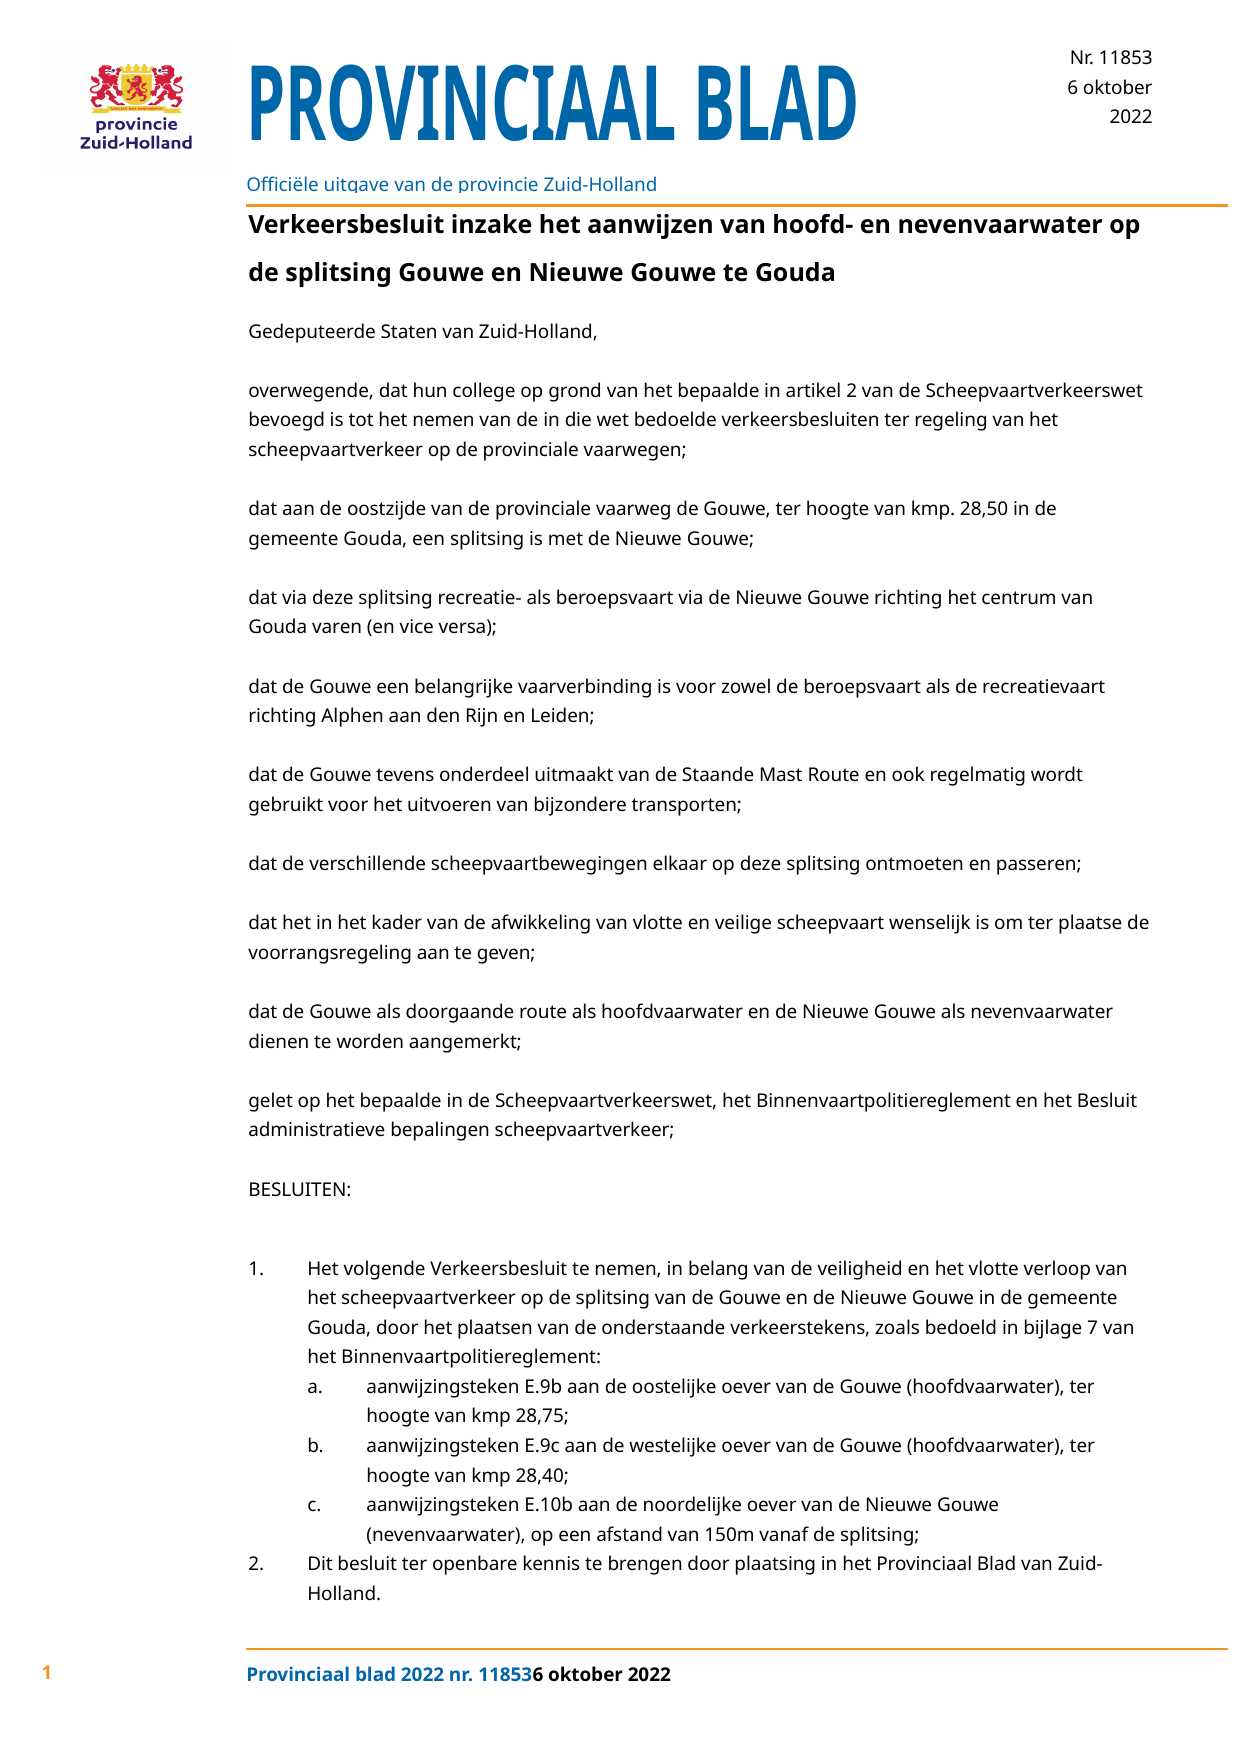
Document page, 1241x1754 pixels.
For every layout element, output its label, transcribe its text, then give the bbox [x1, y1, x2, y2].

text dat aan de oostzijde van de provinciale vaarweg de Gouwe, ter hoogte van kmp. 28,50 in de gemeente Gouda, een splitsing is met de Nieuwe Gouwe; [248, 495, 1152, 551]
list aanwijzingsteken E.10b aan de noordelijke oever van de Nieuwe Gouwe (nevenvaarwater), op een afstand van 150m vanaf de splitsing; [307, 1491, 1152, 1547]
text gelet op het bepaalde in de Scheepvaartverkeerswet, het Binnenvaartpolitiereglement en het Besluit administratieve bepalingen scheepvaartverkeer; [248, 1087, 1152, 1142]
text dat het in het kader van de afwikkeling van vlotte en veilige scheepvaart wenselijk is om ter plaatse de voorrangsregeling aan te geven; [248, 909, 1152, 965]
list Het volgende Verkeersbesluit te nemen, in belang van de veiligheid en het vlotte verloop van het scheepvaartverkeer op de splitsing van de Gouwe en de Nieuwe Gouwe in de gemeente Gouda, door het plaatsen van de onderstaande verkeerstekens, zoals bedoeld in bijlage 7 van het Binnenvaartpolitiereglement: [248, 1255, 1152, 1369]
text Gedeputeerde Staten van Zuid-Holland, [248, 318, 1152, 344]
text dat de Gouwe tevens onderdeel uitmaakt van de Staande Mast Route en ook regelmatig wordt gebruikt voor het uitvoeren van bijzondere transporten; [248, 762, 1152, 817]
text dat de Gouwe een belangrijke vaarverbinding is voor zowel de beroepsvaart als de recreatievaart richting Alphen aan den Rijn en Leiden; [248, 673, 1152, 728]
text dat de verschillende scheepvaartbewegingen elkaar op deze splitsing ontmoeten en passeren; [248, 850, 1152, 876]
list aanwijzingsteken E.9c aan de westelijke oever van de Gouwe (hoofdvaarwater), ter hoogte van kmp 28,40; [307, 1432, 1152, 1487]
text dat via deze splitsing recreatie- als beroepsvaart via de Nieuwe Gouwe richting het centrum van Gouda varen (en vice versa); [248, 584, 1152, 639]
text overwegende, dat hun college op grond van het bepaalde in artikel 2 van de Scheepvaartverkeerswet bevoegd is tot het nemen van de in die wet bedoelde verkeersbesluiten ter regeling van het scheepvaartverkeer op de provinciale vaarwegen; [248, 377, 1152, 462]
picture [41, 47, 231, 172]
text BESLUITEN: [248, 1176, 1152, 1202]
text Verkeersbesluit inzake het aanwijzen van hoofd- en nevenvaarwater op de splitsing Gouwe en Nieuwe Gouwe te Gouda [248, 207, 1152, 288]
text dat de Gouwe als doorgaande route als hoofdvaarwater en de Nieuwe Gouwe als nevenvaarwater dienen te worden aangemerkt; [248, 998, 1152, 1054]
list Dit besluit ter openbare kennis te brengen door plaatsing in het Provinciaal Blad van Zuid-Holland. [248, 1551, 1152, 1606]
list aanwijzingsteken E.9b aan de oostelijke oever van de Gouwe (hoofdvaarwater), ter hoogte van kmp 28,75; [307, 1373, 1152, 1428]
